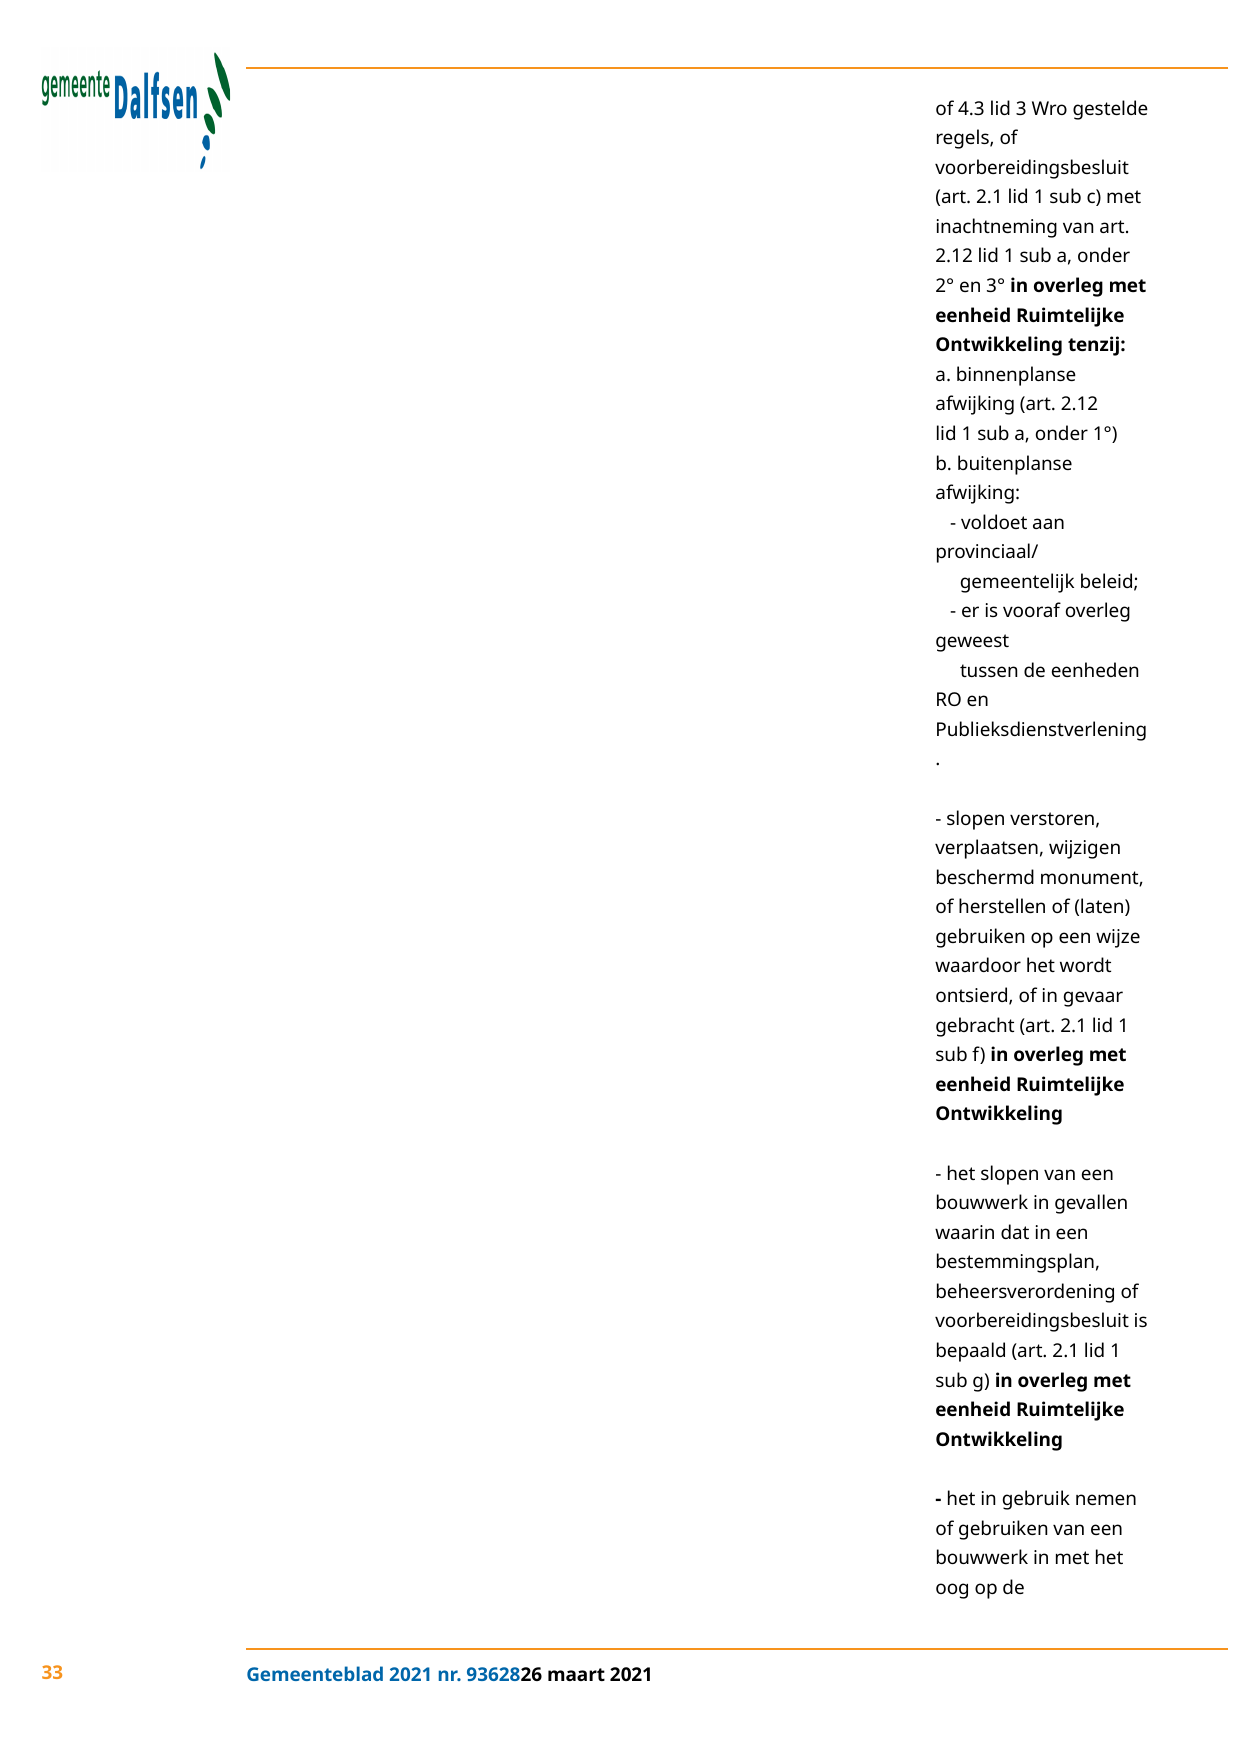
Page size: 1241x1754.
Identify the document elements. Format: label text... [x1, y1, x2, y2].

picture [41, 47, 231, 172]
table_cell [484, 95, 642, 1600]
table_cell [248, 95, 483, 1600]
table_cell [643, 95, 789, 1600]
table_cell [789, 95, 935, 1600]
table_cell of 4.3 lid 3 Wro gestelde regels, of voorbereidingsbesluit (art. 2.1 lid 1 sub c) met inachtneming van art. 2.12 lid 1 sub a, onder 2° en 3° in overleg met eenheid Ruimtelijke Ontwikkeling tenzij: a. binnenplanse afwijking (art. 2.12 lid 1 sub a, onder 1°) b. buitenplanse afwijking: - voldoet aan provinciaal/ gemeentelijk beleid; - er is vooraf overleg geweest tussen de eenheden RO en Publieksdienstverlening. - slopen verstoren, verplaatsen, wijzigen beschermd monument, of herstellen of (laten) gebruiken op een wijze waardoor het wordt ontsierd, of in gevaar gebracht (art. 2.1 lid 1 sub f) in overleg met eenheid Ruimtelijke Ontwikkeling - het slopen van een bouwwerk in gevallen waarin dat in een bestemmingsplan, beheersverordening of voorbereidingsbesluit is bepaald (art. 2.1 lid 1 sub g) in overleg met eenheid Ruimtelijke Ontwikkeling - het in gebruik nemen of gebruiken van een bouwwerk in met het oog op de [935, 95, 1152, 1600]
